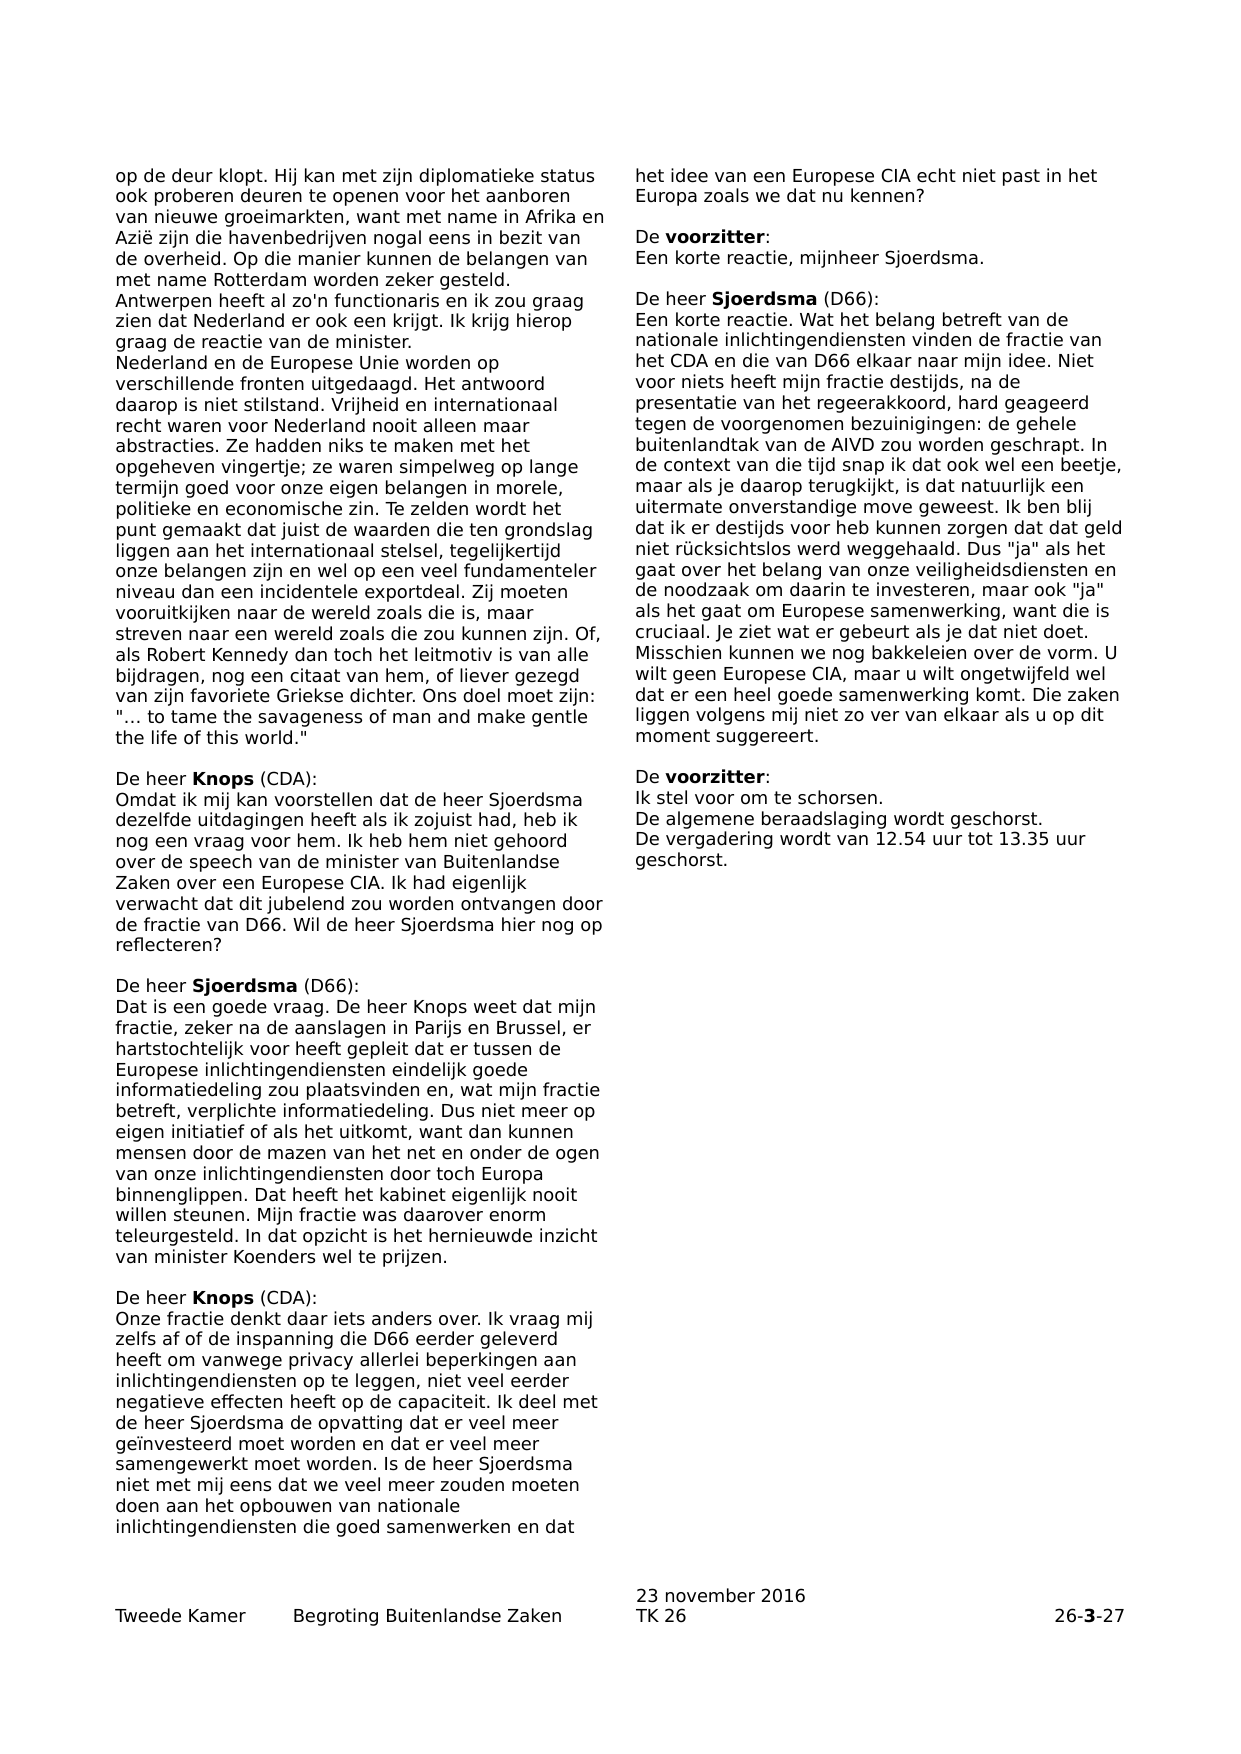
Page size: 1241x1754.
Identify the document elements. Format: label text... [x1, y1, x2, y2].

text De heer Knops (CDA): [115, 1288, 605, 1308]
text Dat is een goede vraag. De heer Knops weet dat mijn fractie, zeker na de aanslagen in Parijs en Brussel, er hartstochtelijk voor heeft gepleit dat er tussen de Europese inlichtingendiensten eindelijk goede informatiedeling zou plaatsvinden en, wat mijn fractie betreft, verplichte informatiedeling. Dus niet meer op eigen initiatief of als het uitkomt, want dan kunnen mensen door de mazen van het net en onder de ogen van onze inlichtingendiensten door toch Europa binnenglippen. Dat heeft het kabinet eigenlijk nooit willen steunen. Mijn fractie was daarover enorm teleurgesteld. In dat opzicht is het hernieuwde inzicht van minister Koenders wel te prijzen. [115, 997, 605, 1268]
text op de deur klopt. Hij kan met zijn diplomatieke status ook proberen deuren te openen voor het aanboren van nieuwe groeimarkten, want met name in Afrika en Azië zijn die havenbedrijven nogal eens in bezit van de overheid. Op die manier kunnen de belangen van met name Rotterdam worden zeker gesteld. Antwerpen heeft al zo'n functionaris en ik zou graag zien dat Nederland er ook een krijgt. Ik krijg hierop graag de reactie van de minister. [115, 165, 605, 353]
text De algemene beraadslaging wordt geschorst. [635, 808, 1125, 829]
text De heer Sjoerdsma (D66): [115, 976, 605, 997]
text Ik stel voor om te schorsen. [635, 787, 1125, 808]
text Nederland en de Europese Unie worden op verschillende fronten uitgedaagd. Het antwoord daarop is niet stilstand. Vrijheid en internationaal recht waren voor Nederland nooit alleen maar abstracties. Ze hadden niks te maken met het opgeheven vingertje; ze waren simpelweg op lange termijn goed voor onze eigen belangen in morele, politieke en economische zin. Te zelden wordt het punt gemaakt dat juist de waarden die ten grondslag liggen aan het internationaal stelsel, tegelijkertijd onze belangen zijn en wel op een veel fundamenteler niveau dan een incidentele exportdeal. Zij moeten vooruitkijken naar de wereld zoals die is, maar streven naar een wereld zoals die zou kunnen zijn. Of, als Robert Kennedy dan toch het leitmotiv is van alle bijdragen, nog een citaat van hem, of liever gezegd van zijn favoriete Griekse dichter. Ons doel moet zijn: "… to tame the savageness of man and make gentle the life of this world." [115, 353, 605, 749]
text De voorzitter: [635, 227, 1125, 248]
text het idee van een Europese CIA echt niet past in het Europa zoals we dat nu kennen? [635, 165, 1125, 207]
text De heer Knops (CDA): [115, 769, 605, 789]
text Omdat ik mij kan voorstellen dat de heer Sjoerdsma dezelfde uitdagingen heeft als ik zojuist had, heb ik nog een vraag voor hem. Ik heb hem niet gehoord over de speech van de minister van Buitenlandse Zaken over een Europese CIA. Ik had eigenlijk verwacht dat dit jubelend zou worden ontvangen door de fractie van D66. Wil de heer Sjoerdsma hier nog op reflecteren? [115, 789, 605, 956]
text Een korte reactie, mijnheer Sjoerdsma. [635, 248, 1125, 268]
text De vergadering wordt van 12.54 uur tot 13.35 uur geschorst. [635, 829, 1125, 871]
text De heer Sjoerdsma (D66): [635, 288, 1125, 309]
text Een korte reactie. Wat het belang betreft van de nationale inlichtingendiensten vinden de fractie van het CDA en die van D66 elkaar naar mijn idee. Niet voor niets heeft mijn fractie destijds, na de presentatie van het regeerakkoord, hard geageerd tegen de voorgenomen bezuinigingen: de gehele buitenlandtak van de AIVD zou worden geschrapt. In de context van die tijd snap ik dat ook wel een beetje, maar als je daarop terugkijkt, is dat natuurlijk een uitermate onverstandige move geweest. Ik ben blij dat ik er destijds voor heb kunnen zorgen dat dat geld niet rücksichtslos werd weggehaald. Dus "ja" als het gaat over het belang van onze veiligheidsdiensten en de noodzaak om daarin te investeren, maar ook "ja" als het gaat om Europese samenwerking, want die is cruciaal. Je ziet wat er gebeurt als je dat niet doet. Misschien kunnen we nog bakkeleien over de vorm. U wilt geen Europese CIA, maar u wilt ongetwijfeld wel dat er een heel goede samenwerking komt. Die zaken liggen volgens mij niet zo ver van elkaar als u op dit moment suggereert. [635, 309, 1125, 747]
text De voorzitter: [635, 767, 1125, 787]
text Onze fractie denkt daar iets anders over. Ik vraag mij zelfs af of de inspanning die D66 eerder geleverd heeft om vanwege privacy allerlei beperkingen aan inlichtingendiensten op te leggen, niet veel eerder negatieve effecten heeft op de capaciteit. Ik deel met de heer Sjoerdsma de opvatting dat er veel meer geïnvesteerd moet worden en dat er veel meer samengewerkt moet worden. Is de heer Sjoerdsma niet met mij eens dat we veel meer zouden moeten doen aan het opbouwen van nationale inlichtingendiensten die goed samenwerken en dat [115, 1308, 605, 1537]
